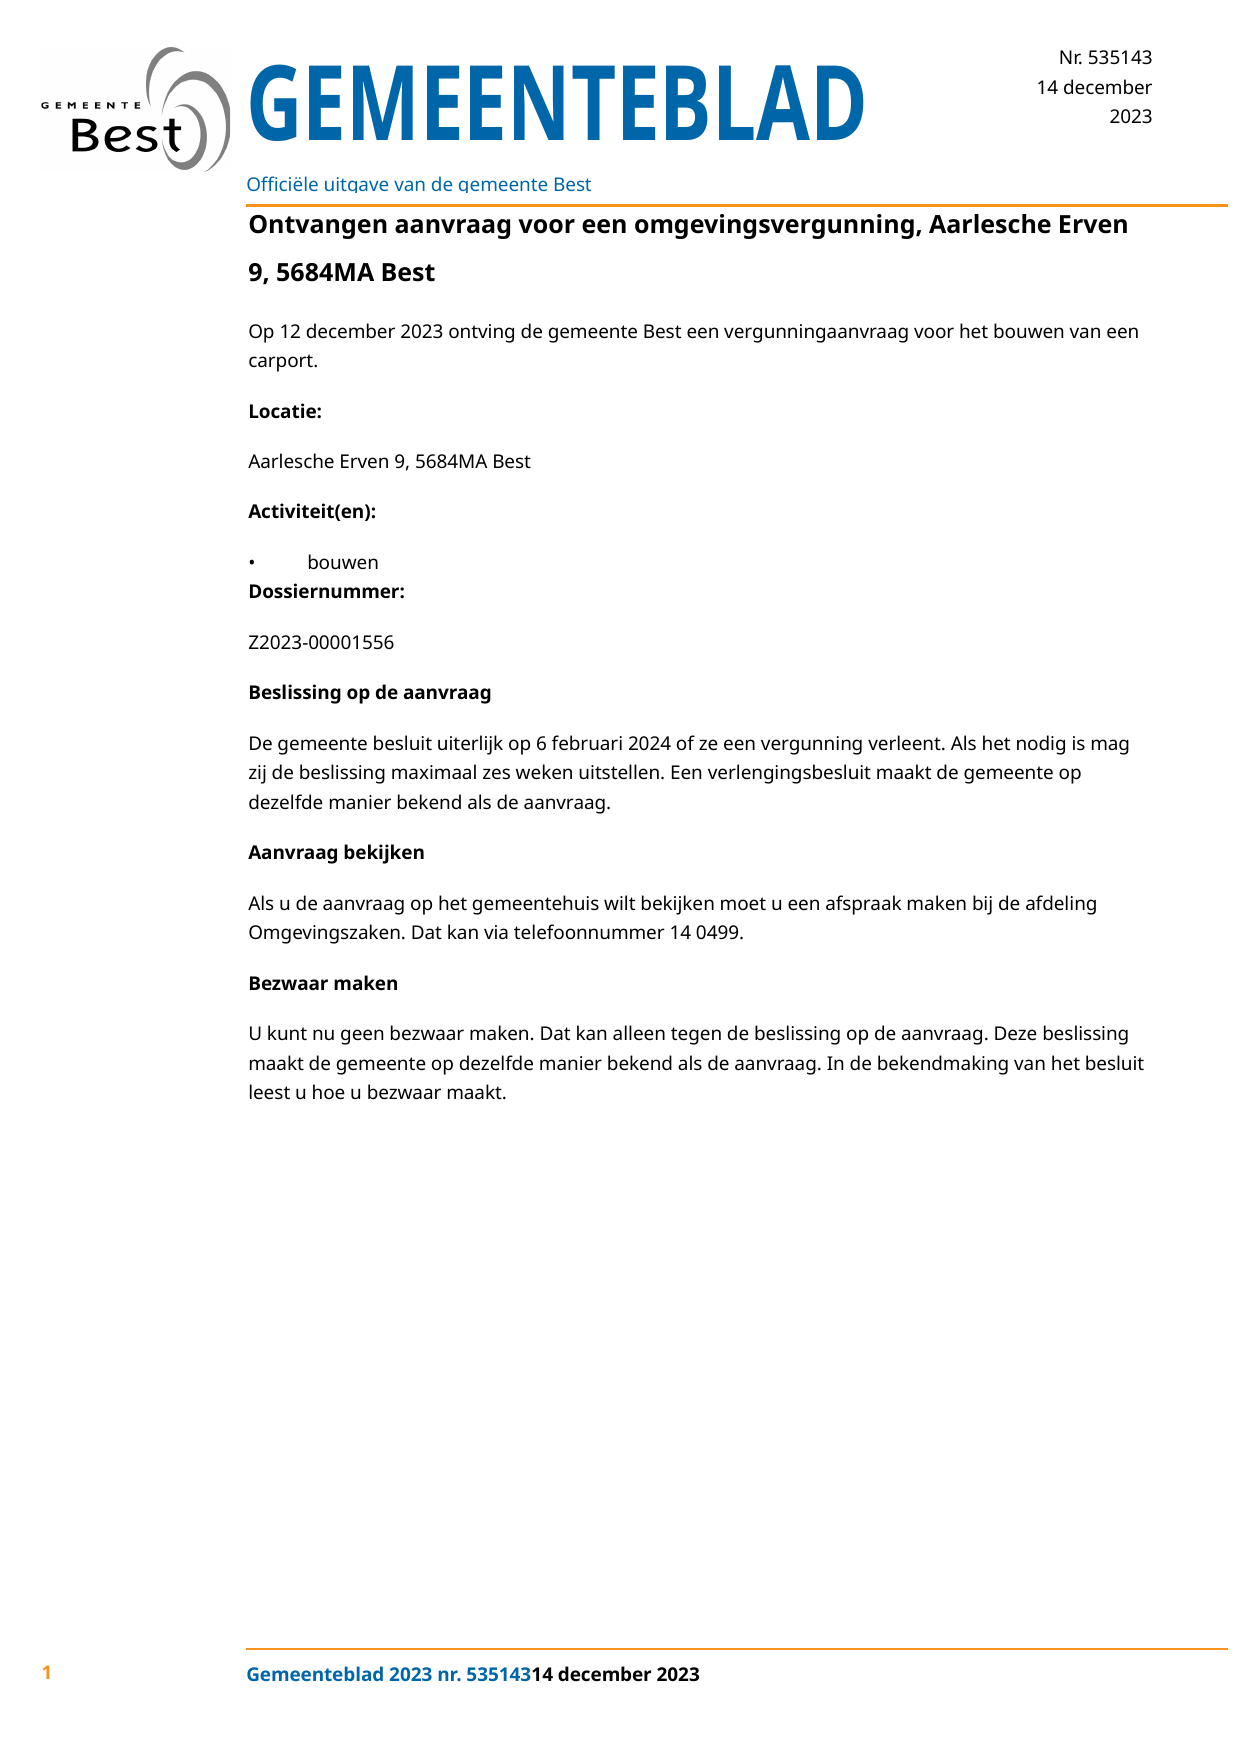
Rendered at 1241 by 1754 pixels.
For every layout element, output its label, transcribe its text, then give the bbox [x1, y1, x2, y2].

text Dossiernummer: [248, 579, 1152, 604]
text Als u de aanvraag op het gemeentehuis wilt bekijken moet u een afspraak maken bij de afdeling Omgevingszaken. Dat kan via telefoonnummer 14 0499. [248, 890, 1152, 945]
text Aanvraag bekijken [248, 839, 1152, 865]
text Ontvangen aanvraag voor een omgevingsvergunning, Aarlesche Erven 9, 5684MA Best [248, 207, 1152, 288]
text Z2023-00001556 [248, 629, 1152, 655]
text Locatie: [248, 398, 1152, 424]
picture [41, 47, 231, 172]
text De gemeente besluit uiterlijk op 6 februari 2024 of ze een vergunning verleent. Als het nodig is mag zij de beslissing maximaal zes weken uitstellen. Een verlengingsbesluit maakt de gemeente op dezelfde manier bekend als de aanvraag. [248, 730, 1152, 815]
text Beslissing op de aanvraag [248, 679, 1152, 705]
text U kunt nu geen bezwaar maken. Dat kan alleen tegen de beslissing op de aanvraag. Deze beslissing maakt de gemeente op dezelfde manier bekend als de aanvraag. In de bekendmaking van het besluit leest u hoe u bezwaar maakt. [248, 1020, 1152, 1105]
text Op 12 december 2023 ontving de gemeente Best een vergunningaanvraag voor het bouwen van een carport. [248, 318, 1152, 373]
list bouwen [248, 549, 1152, 575]
text Aarlesche Erven 9, 5684MA Best [248, 448, 1152, 474]
text Activiteit(en): [248, 499, 1152, 524]
text Bezwaar maken [248, 970, 1152, 996]
